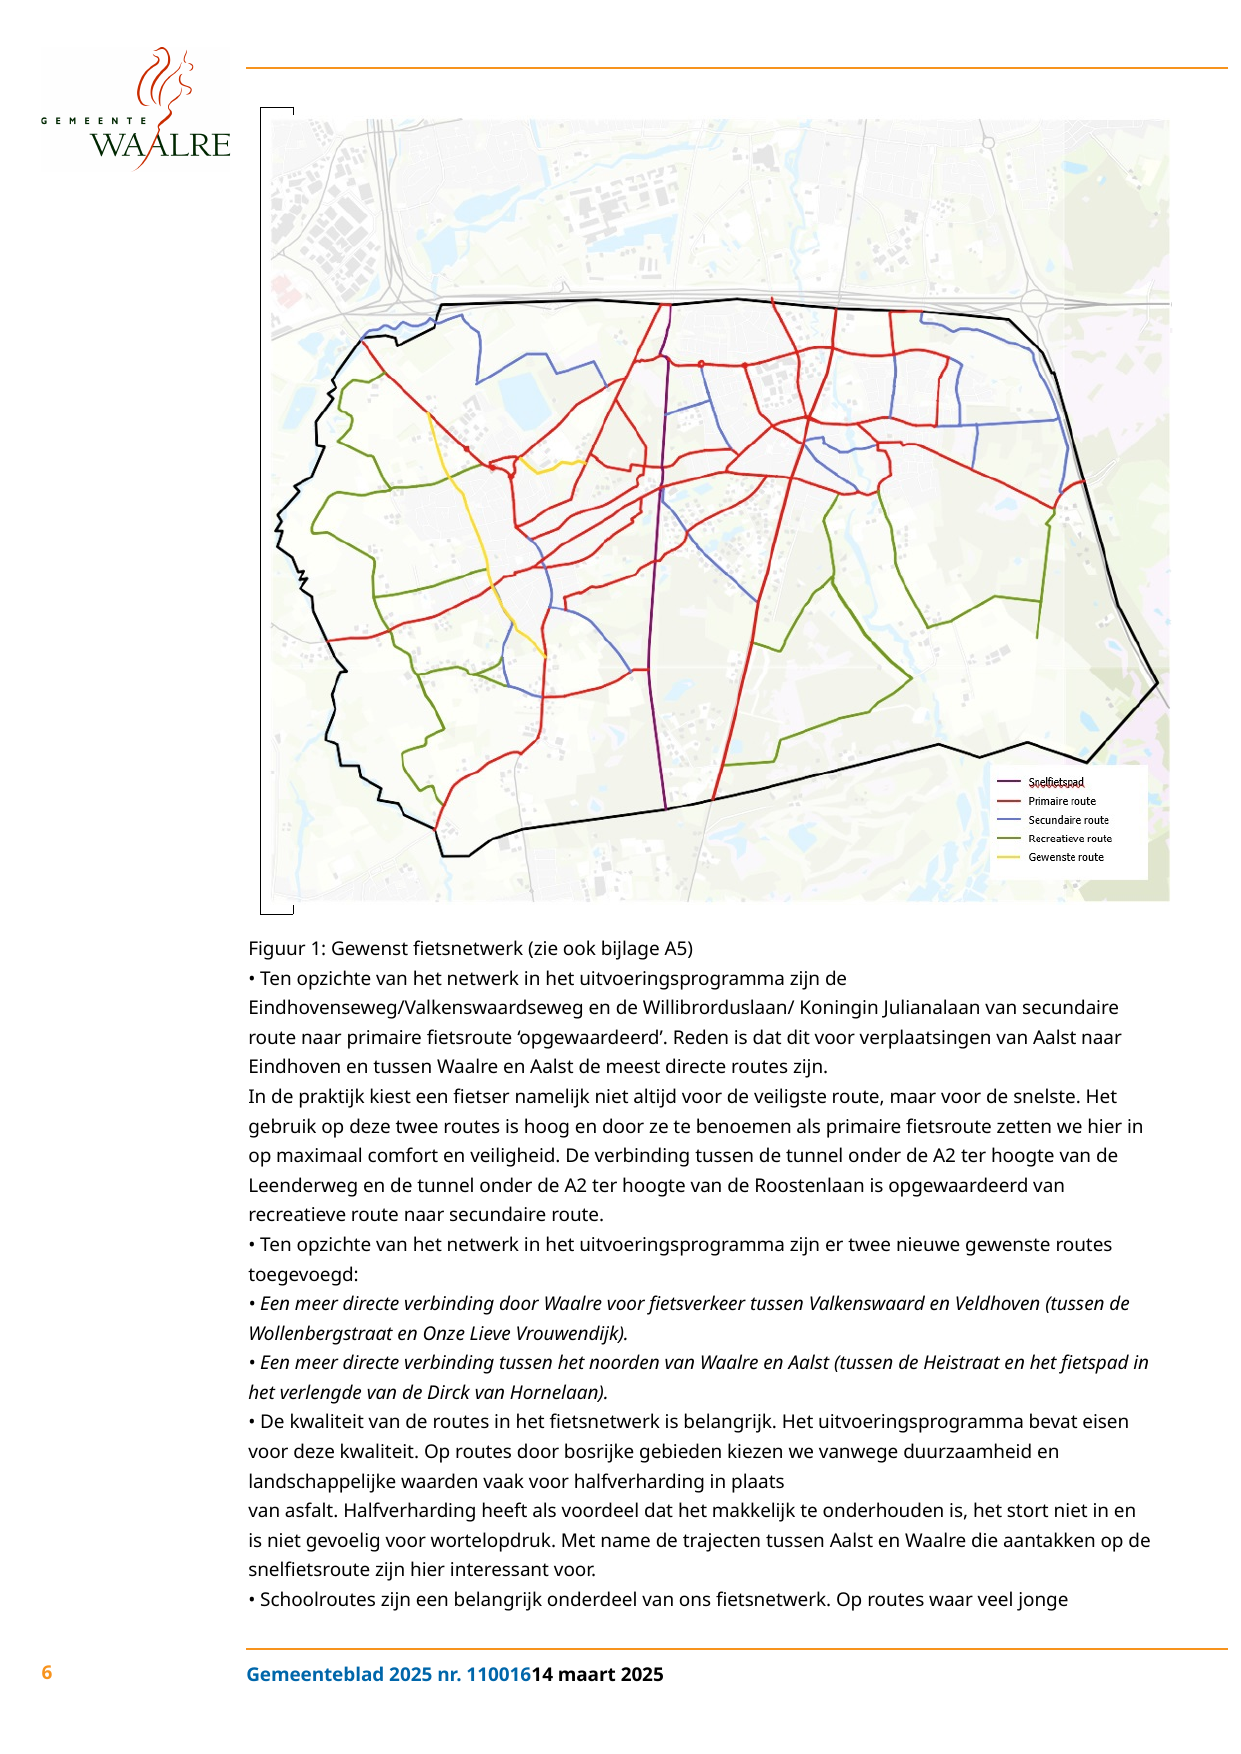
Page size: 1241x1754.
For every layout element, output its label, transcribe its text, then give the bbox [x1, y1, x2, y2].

picture [268, 115, 1173, 905]
text • Ten opzichte van het netwerk in het uitvoeringsprogramma zijn de Eindhovenseweg/Valkenswaardseweg en de Willibrorduslaan/ Koningin Julianalaan van secundaire route naar primaire fietsroute ‘opgewaardeerd’. Reden is dat dit voor verplaatsingen van Aalst naar Eindhoven en tussen Waalre en Aalst de meest directe routes zijn. [248, 965, 1152, 1079]
text Figuur 1: Gewenst fietsnetwerk (zie ook bijlage A5) [248, 935, 1152, 961]
text • Een meer directe verbinding door Waalre voor fietsverkeer tussen Valkenswaard en Veldhoven (tussen de Wollenbergstraat en Onze Lieve Vrouwendijk). [248, 1290, 1152, 1346]
text • Een meer directe verbinding tussen het noorden van Waalre en Aalst (tussen de Heistraat en het fietspad in het verlengde van de Dirck van Hornelaan). [248, 1349, 1152, 1405]
text • Schoolroutes zijn een belangrijk onderdeel van ons fietsnetwerk. Op routes waar veel jonge [248, 1586, 1152, 1612]
picture [41, 47, 231, 172]
text van asfalt. Halfverharding heeft als voordeel dat het makkelijk te onderhouden is, het stort niet in en is niet gevoelig voor wortelopdruk. Met name de trajecten tussen Aalst en Waalre die aantakken op de snelfietsroute zijn hier interessant voor. [248, 1497, 1152, 1582]
text • Ten opzichte van het netwerk in het uitvoeringsprogramma zijn er twee nieuwe gewenste routes toegevoegd: [248, 1231, 1152, 1286]
text In de praktijk kiest een fietser namelijk niet altijd voor de veiligste route, maar voor de snelste. Het gebruik op deze twee routes is hoog en door ze te benoemen als primaire fietsroute zetten we hier in op maximaal comfort en veiligheid. De verbinding tussen de tunnel onder de A2 ter hoogte van de Leenderweg en de tunnel onder de A2 ter hoogte van de Roostenlaan is opgewaardeerd van recreatieve route naar secundaire route. [248, 1083, 1152, 1227]
text • De kwaliteit van de routes in het fietsnetwerk is belangrijk. Het uitvoeringsprogramma bevat eisen voor deze kwaliteit. Op routes door bosrijke gebieden kiezen we vanwege duurzaamheid en landschappelijke waarden vaak voor halfverharding in plaats [248, 1409, 1152, 1493]
